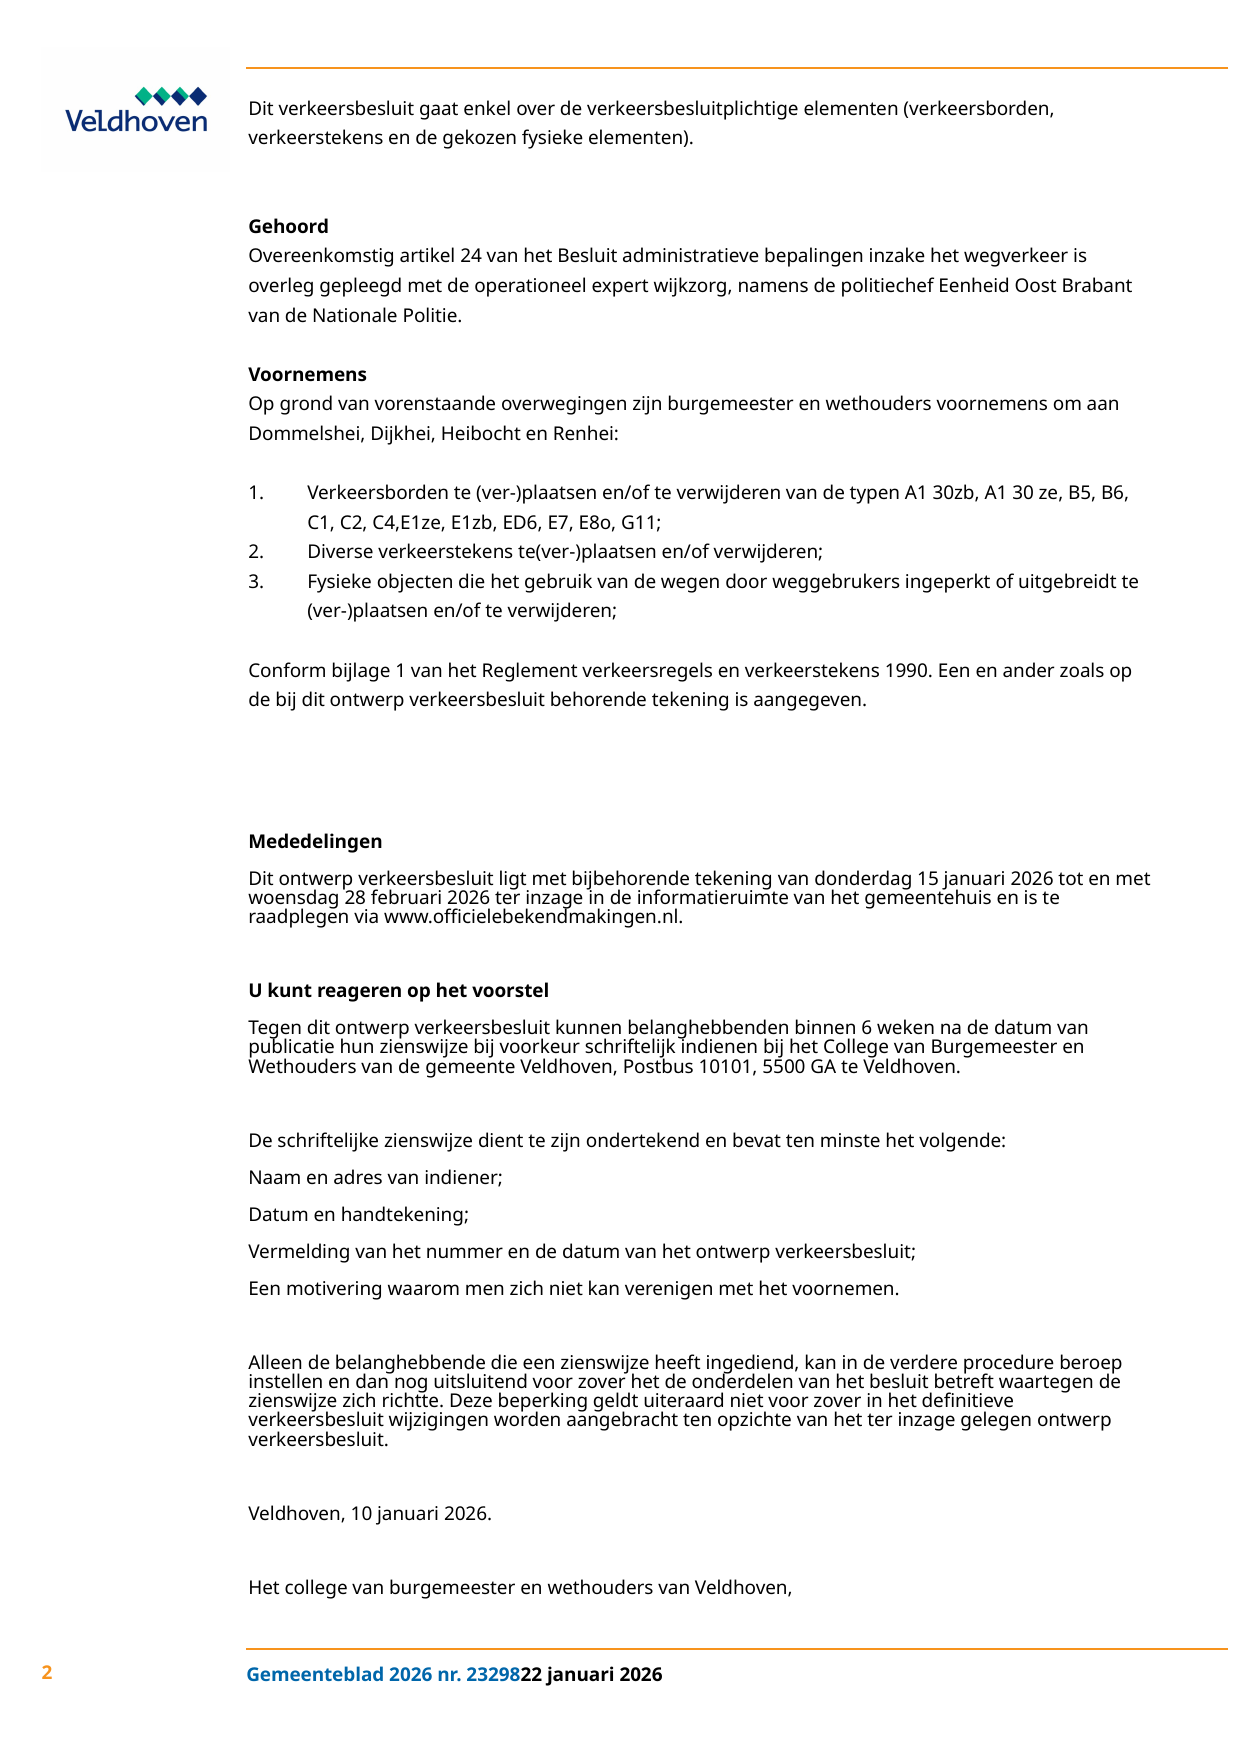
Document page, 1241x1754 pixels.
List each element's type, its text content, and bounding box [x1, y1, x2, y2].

picture [41, 47, 231, 172]
text Dit verkeersbesluit gaat enkel over de verkeersbesluitplichtige elementen (verkeersborden, verkeerstekens en de gekozen fysieke elementen). [248, 95, 1152, 150]
text Het college van burgemeester en wethouders van Veldhoven, [248, 1579, 1152, 1598]
text Tegen dit ontwerp verkeersbesluit kunnen belanghebbenden binnen 6 weken na de datum van publicatie hun zienswijze bij voorkeur schriftelijk indienen bij het College van Burgemeester en Wethouders van de gemeente Veldhoven, Postbus 10101, 5500 GA te Veldhoven. [248, 1019, 1152, 1077]
text Mededelingen [248, 833, 1152, 852]
text Datum en handtekening; [248, 1206, 1152, 1225]
text Op grond van vorenstaande overwegingen zijn burgemeester en wethouders voornemens om aan Dommelshei, Dijkhei, Heibocht en Renhei: [248, 391, 1152, 446]
text Voornemens [248, 361, 1152, 387]
text U kunt reageren op het voorstel [248, 982, 1152, 1002]
text Overeenkomstig artikel 24 van het Besluit administratieve bepalingen inzake het wegverkeer is overleg gepleegd met de operationeel expert wijkzorg, namens de politiechef Eenheid Oost Brabant van de Nationale Politie. [248, 243, 1152, 328]
text Dit ontwerp verkeersbesluit ligt met bijbehorende tekening van donderdag 15 januari 2026 tot en met woensdag 28 februari 2026 ter inzage in de informatieruimte van het gemeentehuis en is te raadplegen via www.officielebekendmakingen.nl. [248, 870, 1152, 928]
text Vermelding van het nummer en de datum van het ontwerp verkeersbesluit; [248, 1243, 1152, 1262]
list Fysieke objecten die het gebruik van de wegen door weggebrukers ingeperkt of uitgebreidt te (ver-)plaatsen en/of te verwijderen; [248, 568, 1152, 623]
list Verkeersborden te (ver-)plaatsen en/of te verwijderen van de typen A1 30zb, A1 30 ze, B5, B6, C1, C2, C4,E1ze, E1zb, ED6, E7, E8o, G11; [248, 479, 1152, 535]
list Diverse verkeerstekens te(ver-)plaatsen en/of verwijderen; [248, 538, 1152, 564]
text Naam en adres van indiener; [248, 1169, 1152, 1188]
text Veldhoven, 10 januari 2026. [248, 1505, 1152, 1524]
text Een motivering waarom men zich niet kan verenigen met het voornemen. [248, 1280, 1152, 1299]
text Gehoord [248, 213, 1152, 239]
text Alleen de belanghebbende die een zienswijze heeft ingediend, kan in de verdere procedure beroep instellen en dan nog uitsluitend voor zover het de onderdelen van het besluit betreft waartegen de zienswijze zich richtte. Deze beperking geldt uiteraard niet voor zover in het definitieve verkeersbesluit wijzigingen worden aangebracht ten opzichte van het ter inzage gelegen ontwerp verkeersbesluit. [248, 1354, 1152, 1450]
text Conform bijlage 1 van het Reglement verkeersregels en verkeerstekens 1990. Een en ander zoals op de bij dit ontwerp verkeersbesluit behorende tekening is aangegeven. [248, 657, 1152, 712]
text De schriftelijke zienswijze dient te zijn ondertekend en bevat ten minste het volgende: [248, 1132, 1152, 1151]
